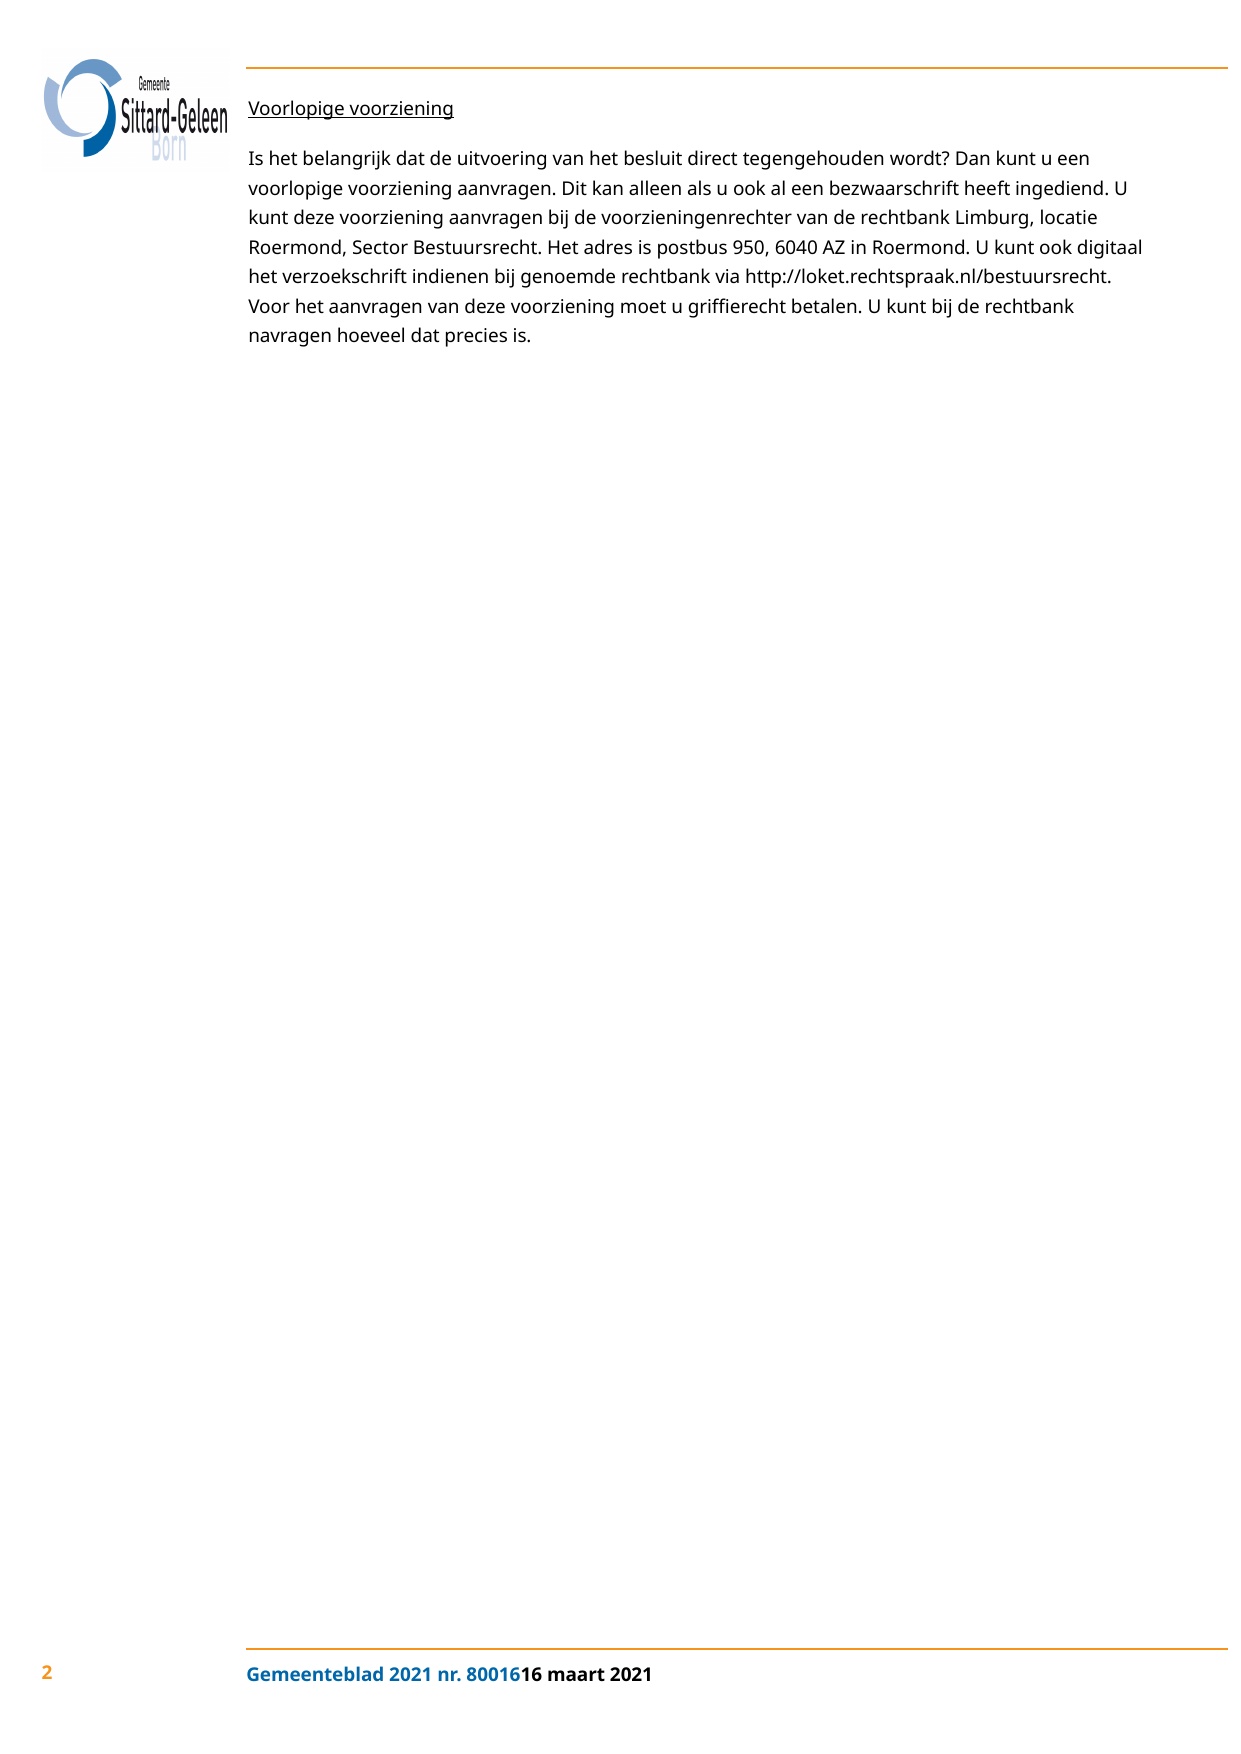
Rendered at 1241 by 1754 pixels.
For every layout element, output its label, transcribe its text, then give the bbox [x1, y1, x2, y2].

text Voorlopige voorziening [248, 95, 1152, 121]
text Is het belangrijk dat de uitvoering van het besluit direct tegengehouden wordt? Dan kunt u een voorlopige voorziening aanvragen. Dit kan alleen als u ook al een bezwaarschrift heeft ingediend. U kunt deze voorziening aanvragen bij de voorzieningenrechter van de rechtbank Limburg, locatie Roermond, Sector Bestuursrecht. Het adres is postbus 950, 6040 AZ in Roermond. U kunt ook digitaal het verzoekschrift indienen bij genoemde rechtbank via http://loket.rechtspraak.nl/bestuursrecht. Voor het aanvragen van deze voorziening moet u griffierecht betalen. U kunt bij de rechtbank navragen hoeveel dat precies is. [248, 145, 1152, 348]
picture [41, 47, 231, 172]
